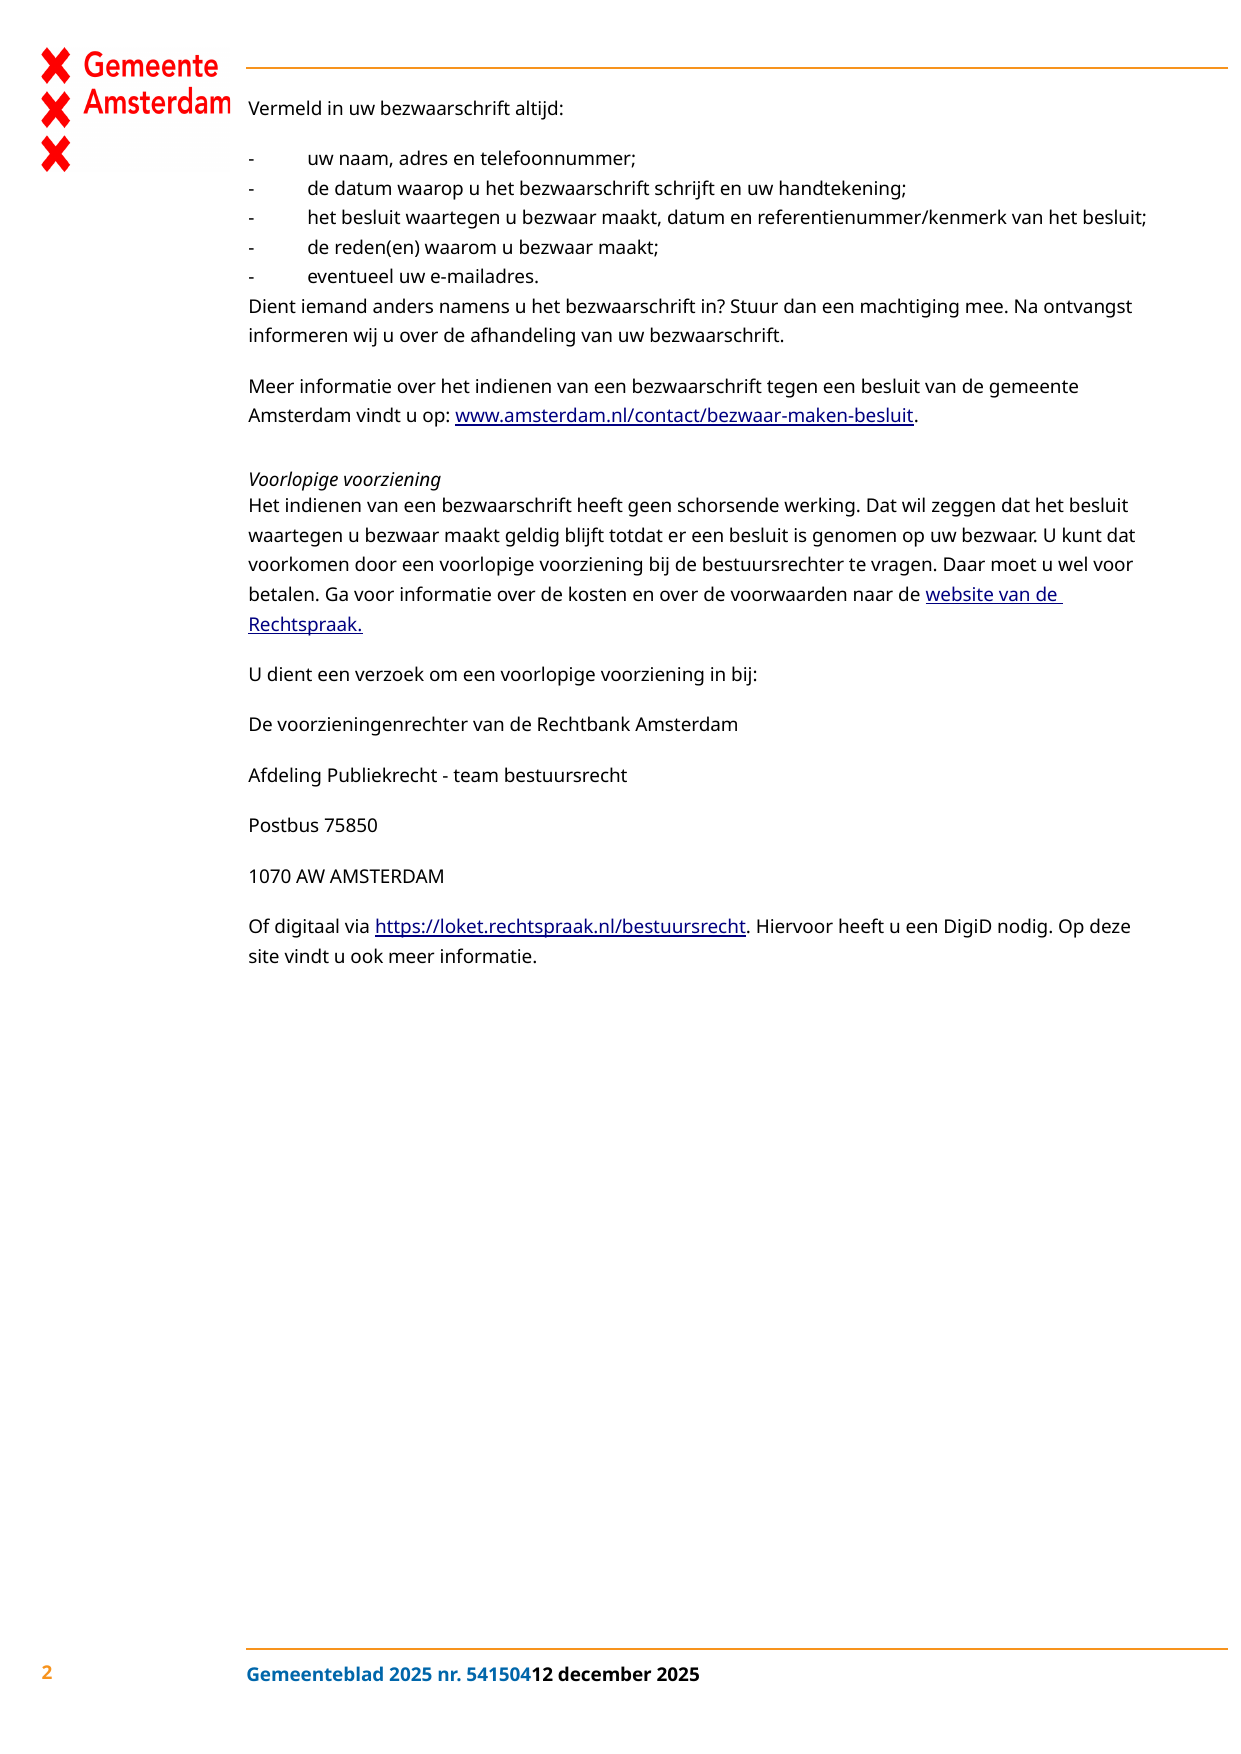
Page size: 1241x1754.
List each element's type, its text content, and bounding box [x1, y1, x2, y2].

list de datum waarop u het bezwaarschrift schrijft en uw handtekening; [248, 175, 1152, 201]
list eventueel uw e-mailadres. [248, 263, 1152, 289]
text 1070 AW AMSTERDAM [248, 863, 1152, 888]
text Afdeling Publiekrecht - team bestuursrecht [248, 762, 1152, 788]
text Vermeld in uw bezwaarschrift altijd: [248, 95, 1152, 121]
text U dient een verzoek om een voorlopige voorziening in bij: [248, 661, 1152, 687]
text Het indienen van een bezwaarschrift heeft geen schorsende werking. Dat wil zeggen dat het besluit waartegen u bezwaar maakt geldig blijft totdat er een besluit is genomen op uw bezwaar. U kunt dat voorkomen door een voorlopige voorziening bij de bestuursrechter te vragen. Daar moet u wel voor betalen. Ga voor informatie over de kosten en over de voorwaarden naar de website van de Rechtspraak. [248, 492, 1152, 636]
list het besluit waartegen u bezwaar maakt, datum en referentienummer/kenmerk van het besluit; [248, 204, 1152, 230]
text Meer informatie over het indienen van een bezwaarschrift tegen een besluit van de gemeente Amsterdam vindt u op: www.amsterdam.nl/contact/bezwaar-maken-besluit. [248, 373, 1152, 428]
text Dient iemand anders namens u het bezwaarschrift in? Stuur dan een machtiging mee. Na ontvangst informeren wij u over de afhandeling van uw bezwaarschrift. [248, 293, 1152, 348]
text Of digitaal via https://loket.rechtspraak.nl/bestuursrecht. Hiervoor heeft u een DigiD nodig. Op deze site vindt u ook meer informatie. [248, 913, 1152, 968]
list uw naam, adres en telefoonnummer; [248, 145, 1152, 171]
picture [41, 47, 231, 172]
text Postbus 75850 [248, 812, 1152, 838]
text Voorlopige voorziening [248, 467, 1152, 492]
list de reden(en) waarom u bezwaar maakt; [248, 234, 1152, 260]
text De voorzieningenrechter van de Rechtbank Amsterdam [248, 712, 1152, 737]
